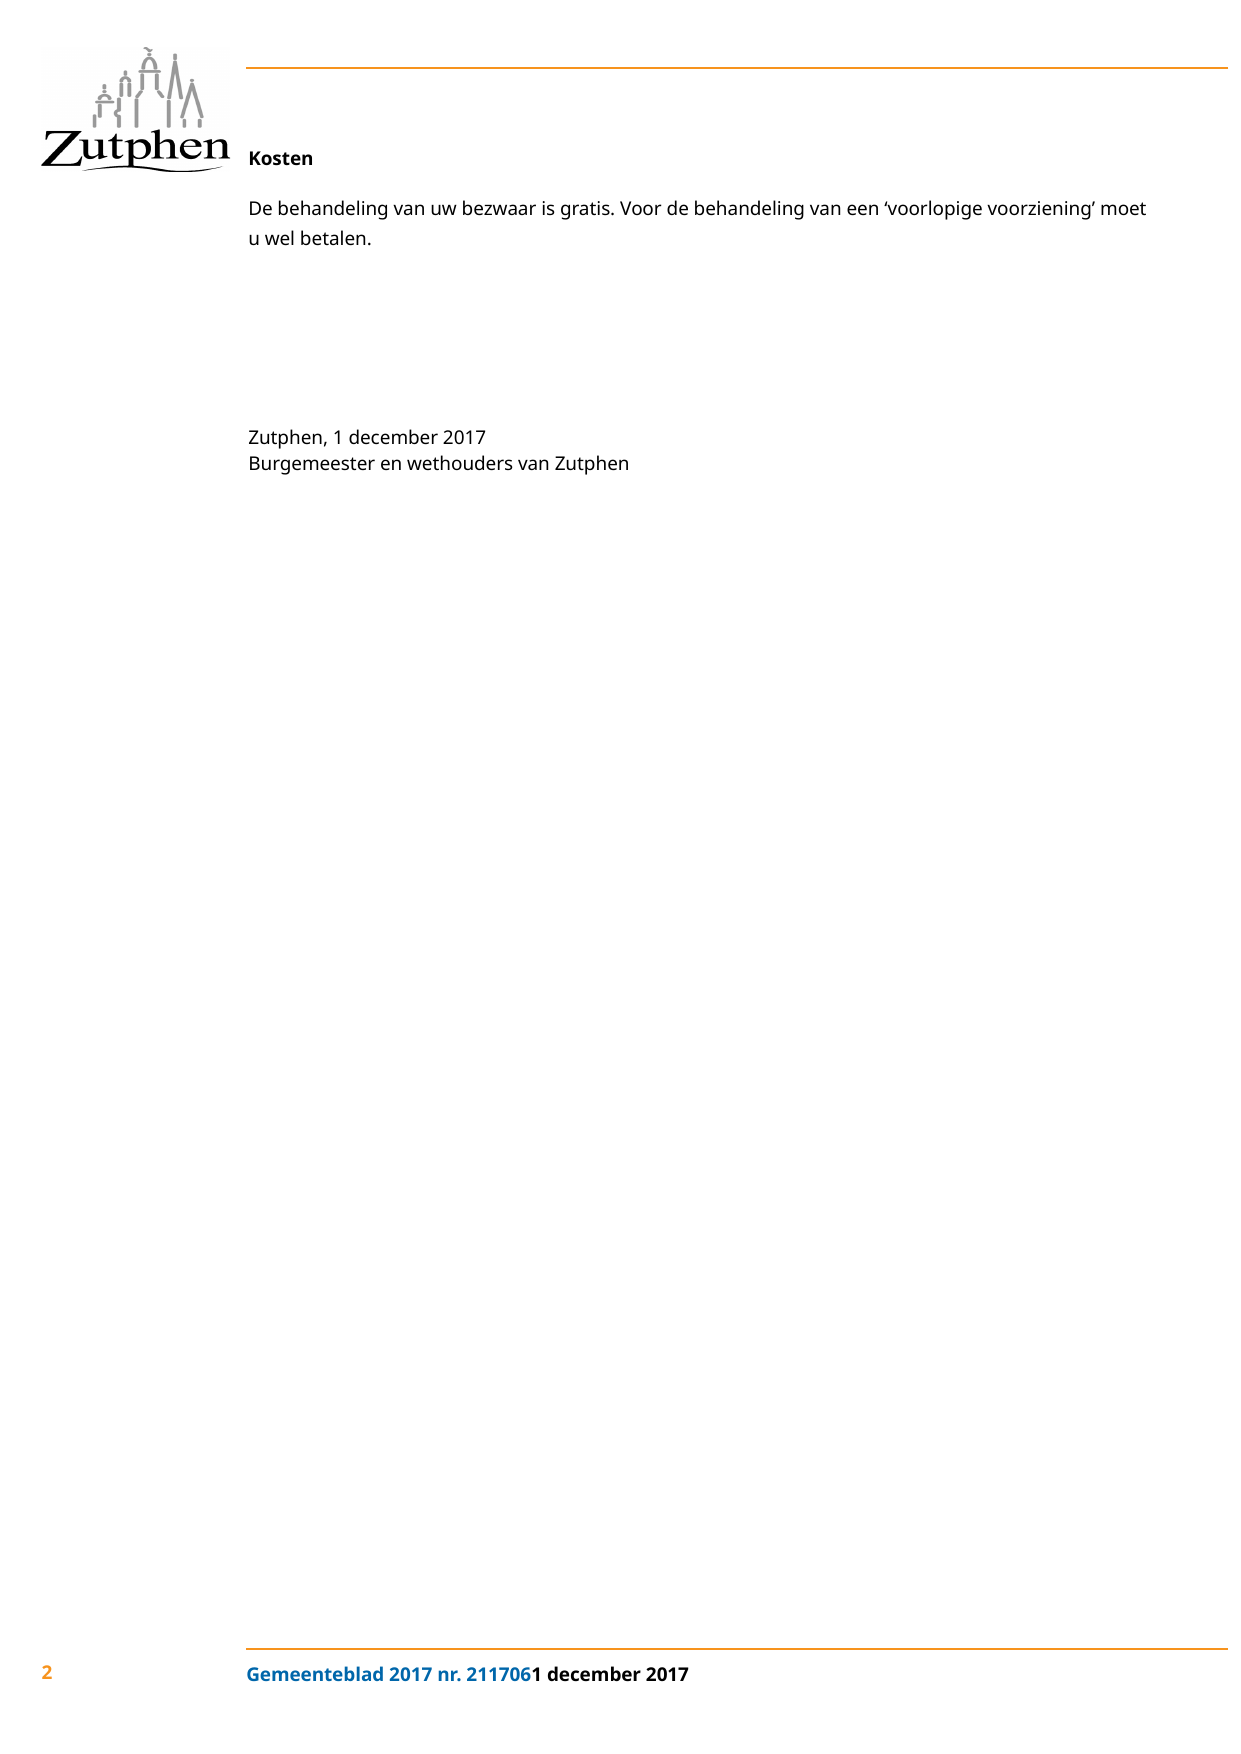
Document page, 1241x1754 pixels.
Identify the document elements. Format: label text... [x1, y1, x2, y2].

text Kosten [248, 145, 1152, 171]
text Burgemeester en wethouders van Zutphen [248, 450, 1152, 476]
text Zutphen, 1 december 2017 [248, 424, 1152, 450]
picture [41, 47, 231, 172]
text De behandeling van uw bezwaar is gratis. Voor de behandeling van een ‘voorlopige voorziening’ moet u wel betalen. [248, 196, 1152, 251]
